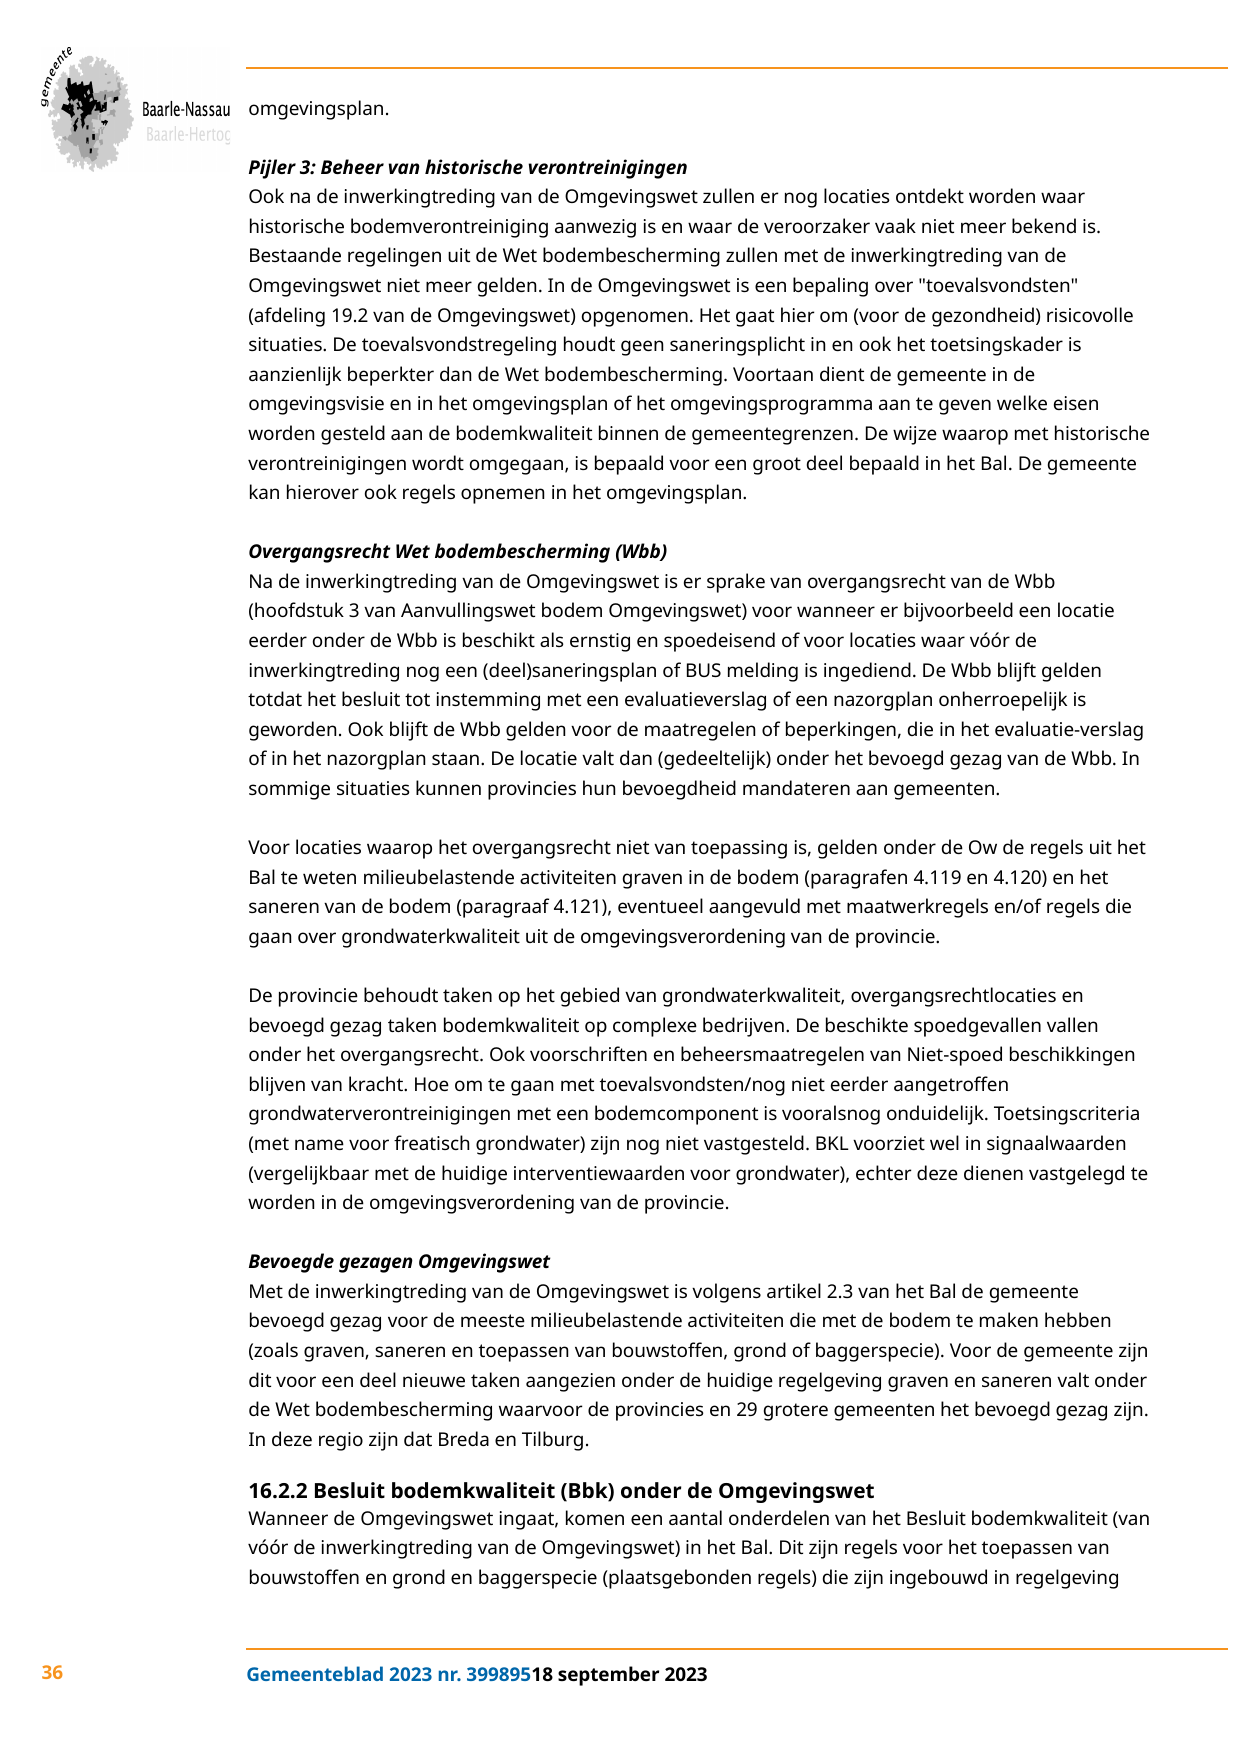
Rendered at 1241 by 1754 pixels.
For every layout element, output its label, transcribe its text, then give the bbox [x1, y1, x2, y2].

text omgevingsplan. [248, 95, 1152, 121]
text Bevoegde gezagen Omgevingswet [248, 1248, 1152, 1274]
text Wanneer de Omgevingswet ingaat, komen een aantal onderdelen van het Besluit bodemkwaliteit (van vóór de inwerkingtreding van de Omgevingswet) in het Bal. Dit zijn regels voor het toepassen van bouwstoffen en grond en baggerspecie (plaatsgebonden regels) die zijn ingebouwd in regelgeving [248, 1505, 1152, 1590]
text 16.2.2 Besluit bodemkwaliteit (Bbk) onder de Omgevingswet [248, 1476, 1152, 1505]
text De provincie behoudt taken op het gebied van grondwaterkwaliteit, overgangsrechtlocaties en bevoegd gezag taken bodemkwaliteit op complexe bedrijven. De beschikte spoedgevallen vallen onder het overgangsrecht. Ook voorschriften en beheersmaatregelen van Niet-spoed beschikkingen blijven van kracht. Hoe om te gaan met toevalsvondsten/nog niet eerder aangetroffen grondwaterverontreinigingen met een bodemcomponent is vooralsnog onduidelijk. Toetsingscriteria (met name voor freatisch grondwater) zijn nog niet vastgesteld. BKL voorziet wel in signaalwaarden (vergelijkbaar met de huidige interventiewaarden voor grondwater), echter deze dienen vastgelegd te worden in de omgevingsverordening van de provincie. [248, 982, 1152, 1215]
picture [41, 47, 231, 172]
text Voor locaties waarop het overgangsrecht niet van toepassing is, gelden onder de Ow de regels uit het Bal te weten milieubelastende activiteiten graven in de bodem (paragrafen 4.119 en 4.120) en het saneren van de bodem (paragraaf 4.121), eventueel aangevuld met maatwerkregels en/of regels die gaan over grondwaterkwaliteit uit de omgevingsverordening van de provincie. [248, 834, 1152, 949]
text Pijler 3: Beheer van historische verontreinigingen [248, 154, 1152, 180]
text Overgangsrecht Wet bodembescherming (Wbb) [248, 538, 1152, 564]
text Na de inwerkingtreding van de Omgevingswet is er sprake van overgangsrecht van de Wbb (hoofdstuk 3 van Aanvullingswet bodem Omgevingswet) voor wanneer er bijvoorbeeld een locatie eerder onder de Wbb is beschikt als ernstig en spoedeisend of voor locaties waar vóór de inwerkingtreding nog een (deel)saneringsplan of BUS melding is ingediend. De Wbb blijft gelden totdat het besluit tot instemming met een evaluatieverslag of een nazorgplan onherroepelijk is geworden. Ook blijft de Wbb gelden voor de maatregelen of beperkingen, die in het evaluatie-verslag of in het nazorgplan staan. De locatie valt dan (gedeeltelijk) onder het bevoegd gezag van de Wbb. In sommige situaties kunnen provincies hun bevoegdheid mandateren aan gemeenten. [248, 568, 1152, 801]
text Met de inwerkingtreding van de Omgevingswet is volgens artikel 2.3 van het Bal de gemeente bevoegd gezag voor de meeste milieubelastende activiteiten die met de bodem te maken hebben (zoals graven, saneren en toepassen van bouwstoffen, grond of baggerspecie). Voor de gemeente zijn dit voor een deel nieuwe taken aangezien onder de huidige regelgeving graven en saneren valt onder de Wet bodembescherming waarvoor de provincies en 29 grotere gemeenten het bevoegd gezag zijn. In deze regio zijn dat Breda en Tilburg. [248, 1278, 1152, 1452]
text Ook na de inwerkingtreding van de Omgevingswet zullen er nog locaties ontdekt worden waar historische bodemverontreiniging aanwezig is en waar de veroorzaker vaak niet meer bekend is. Bestaande regelingen uit de Wet bodembescherming zullen met de inwerkingtreding van de Omgevingswet niet meer gelden. In de Omgevingswet is een bepaling over "toevalsvondsten" (afdeling 19.2 van de Omgevingswet) opgenomen. Het gaat hier om (voor de gezondheid) risicovolle situaties. De toevalsvondstregeling houdt geen saneringsplicht in en ook het toetsingskader is aanzienlijk beperkter dan de Wet bodembescherming. Voortaan dient de gemeente in de omgevingsvisie en in het omgevingsplan of het omgevingsprogramma aan te geven welke eisen worden gesteld aan de bodemkwaliteit binnen de gemeentegrenzen. De wijze waarop met historische verontreinigingen wordt omgegaan, is bepaald voor een groot deel bepaald in het Bal. De gemeente kan hierover ook regels opnemen in het omgevingsplan. [248, 183, 1152, 505]
